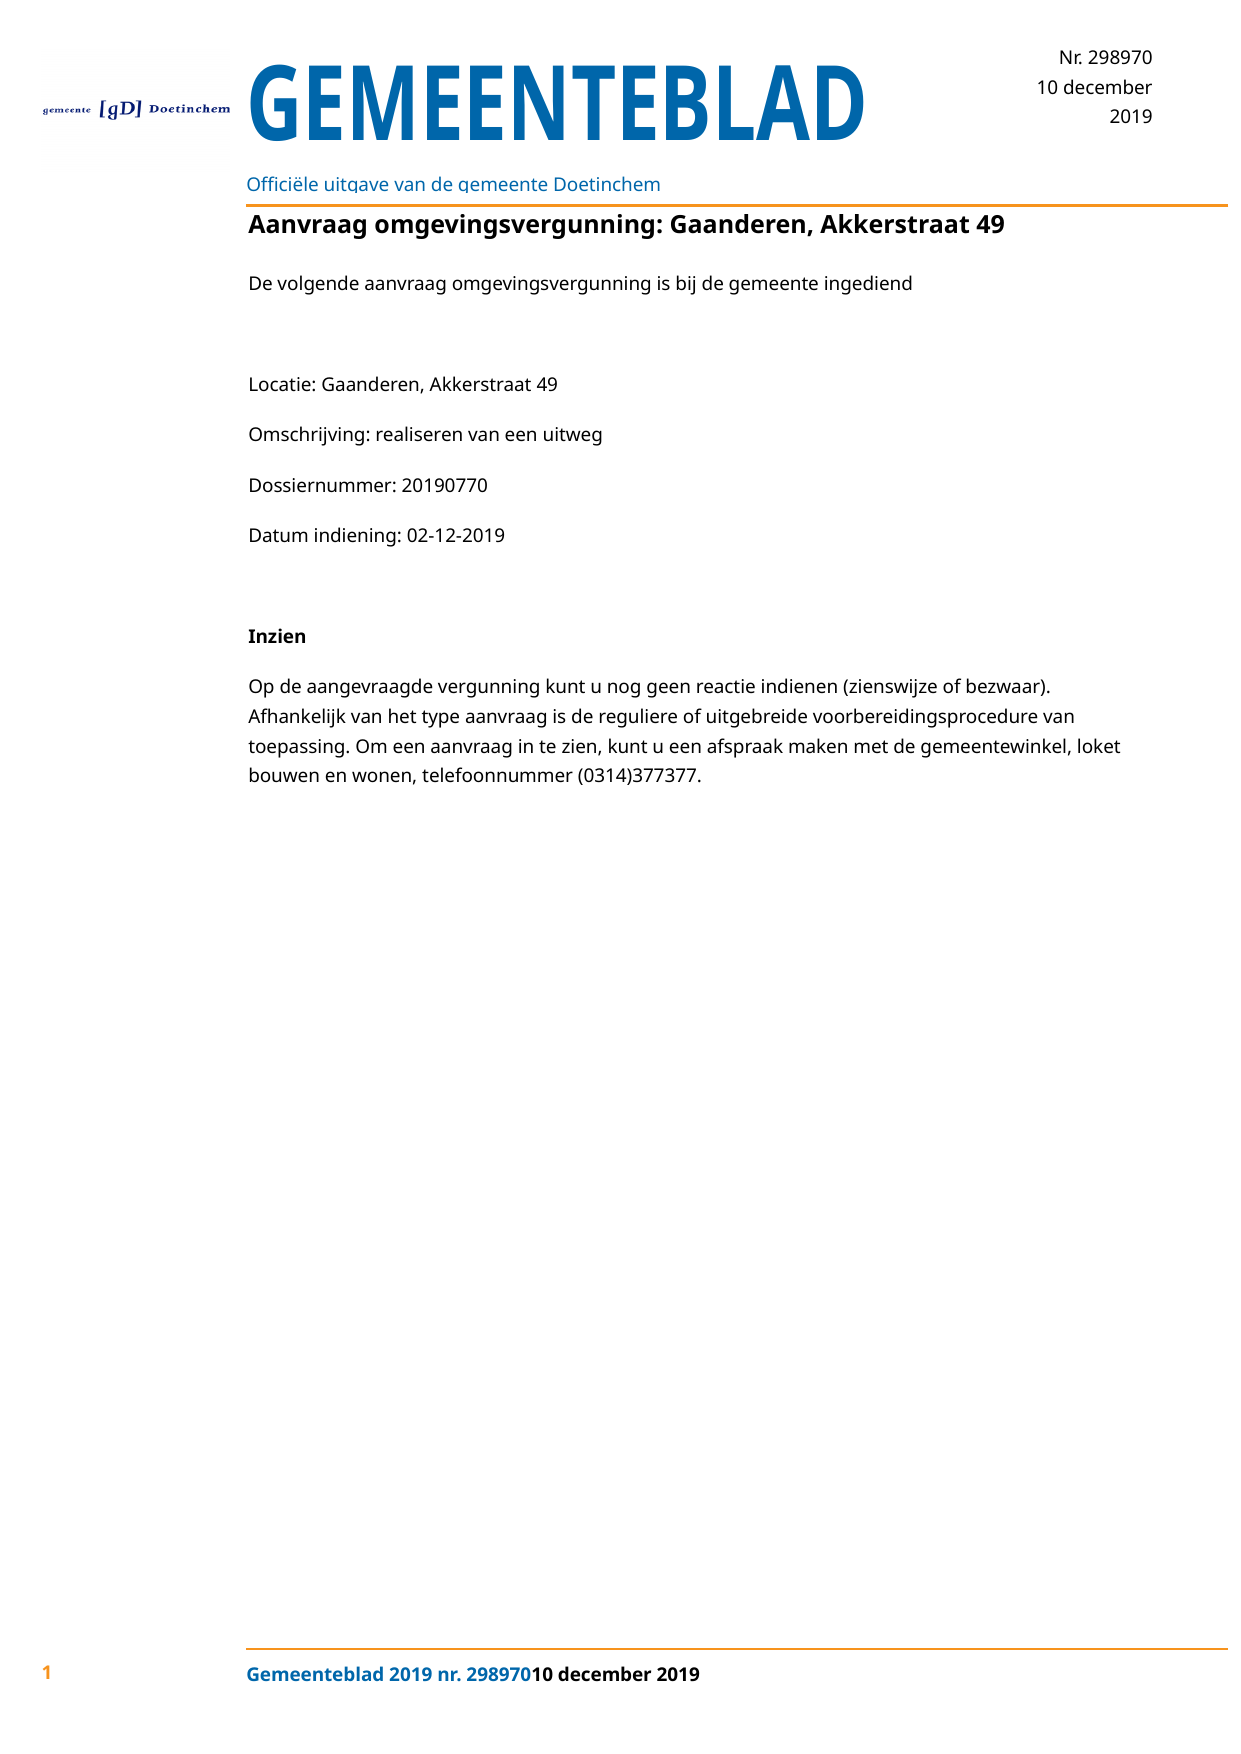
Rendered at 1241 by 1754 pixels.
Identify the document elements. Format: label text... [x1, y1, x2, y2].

text Dossiernummer: 20190770 [248, 472, 1152, 498]
text Locatie: Gaanderen, Akkerstraat 49 [248, 371, 1152, 397]
text Inzien [248, 623, 1152, 649]
picture [41, 47, 231, 172]
text De volgende aanvraag omgevingsvergunning is bij de gemeente ingediend [248, 270, 1152, 296]
text Op de aangevraagde vergunning kunt u nog geen reactie indienen (zienswijze of bezwaar). Afhankelijk van het type aanvraag is de reguliere of uitgebreide voorbereidingsprocedure van toepassing. Om een aanvraag in te zien, kunt u een afspraak maken met de gemeentewinkel, loket bouwen en wonen, telefoonnummer (0314)377377. [248, 674, 1152, 788]
text Aanvraag omgevingsvergunning: Gaanderen, Akkerstraat 49 [248, 207, 1152, 241]
text Datum indiening: 02-12-2019 [248, 522, 1152, 548]
text Omschrijving: realiseren van een uitweg [248, 422, 1152, 447]
